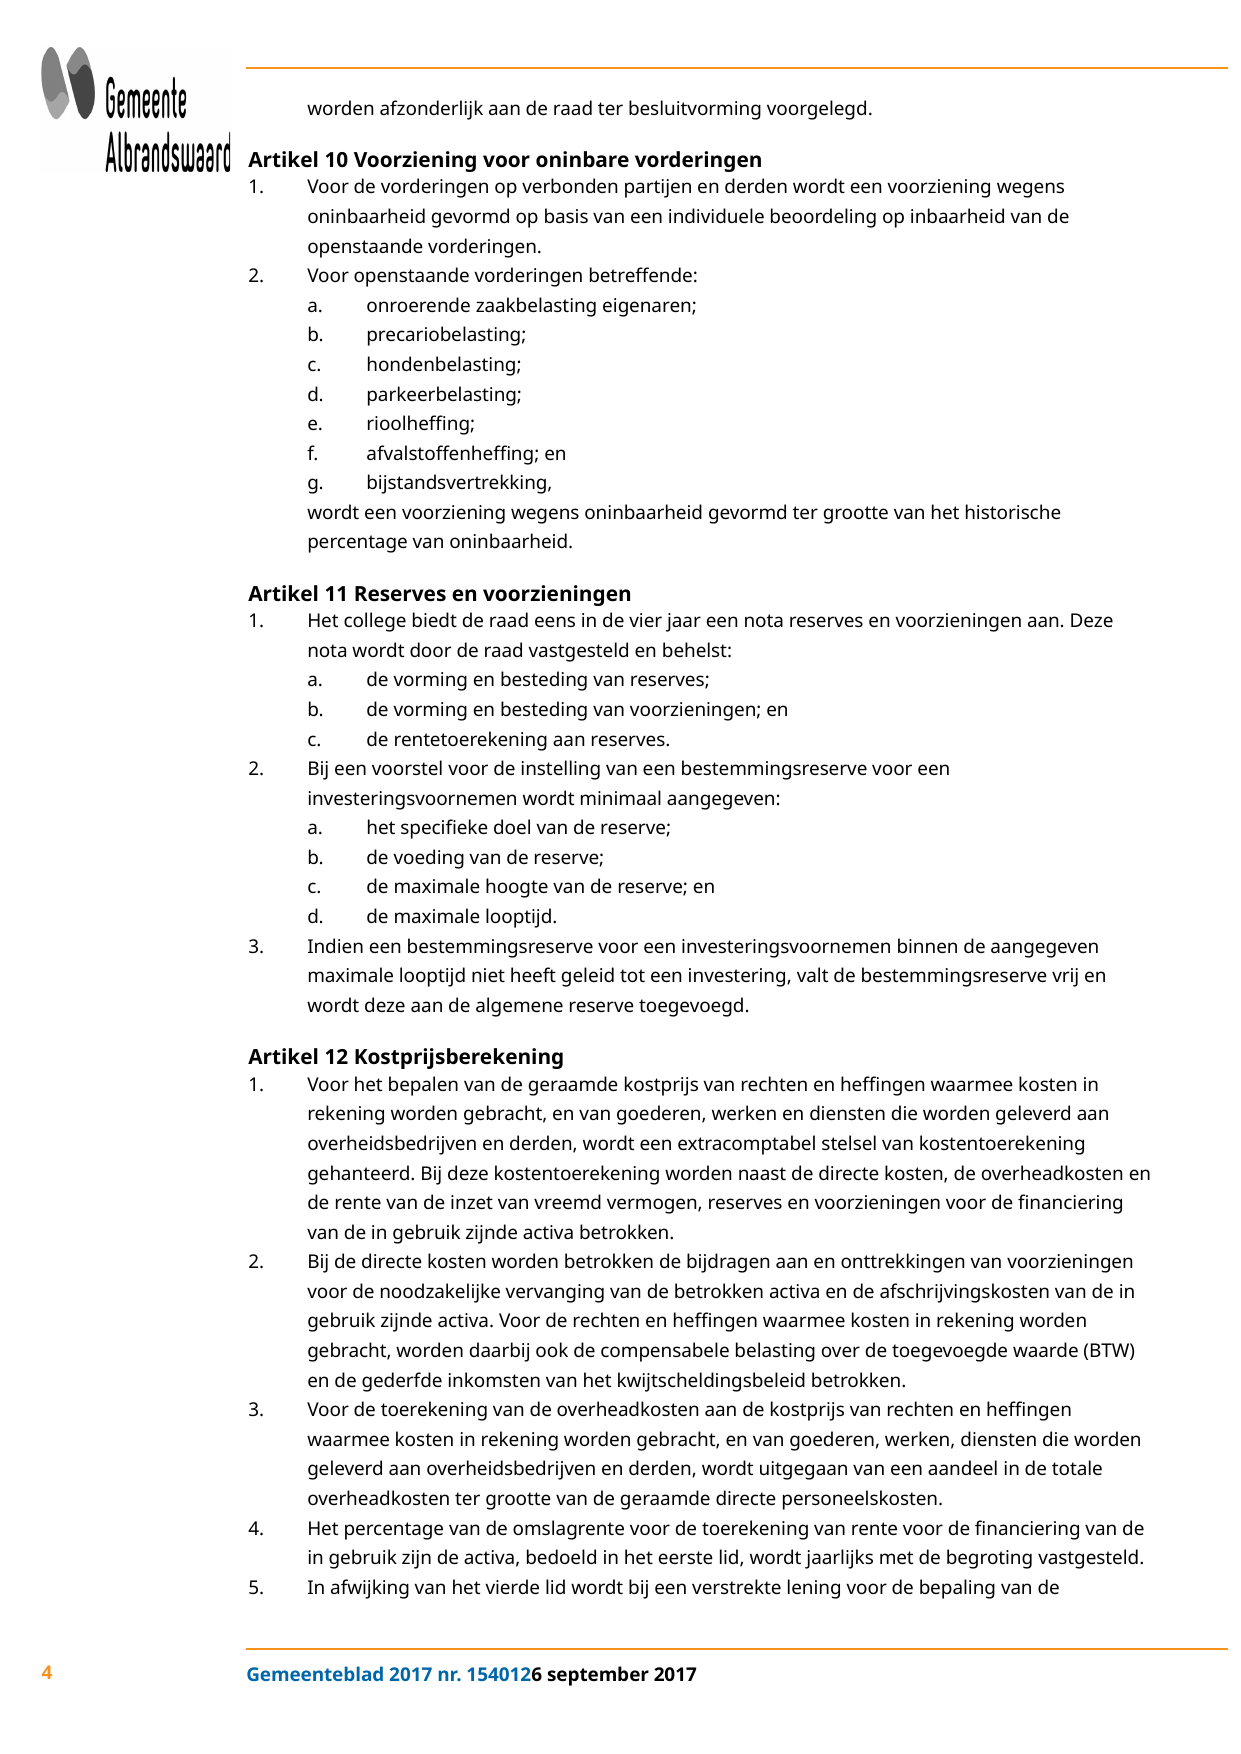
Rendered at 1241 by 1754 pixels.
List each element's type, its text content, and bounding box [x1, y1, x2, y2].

list Voor de toerekening van de overheadkosten aan de kostprijs van rechten en heffingen waarmee kosten in rekening worden gebracht, en van goederen, werken, diensten die worden geleverd aan overheidsbedrijven en derden, wordt uitgegaan van een aandeel in de totale overheadkosten ter grootte van de geraamde directe personeelskosten. [248, 1396, 1152, 1511]
list hondenbelasting; [307, 351, 1152, 377]
list precariobelasting; [307, 322, 1152, 347]
list de voeding van de reserve; [307, 844, 1152, 870]
list Voor het bepalen van de geraamde kostprijs van rechten en heffingen waarmee kosten in rekening worden gebracht, en van goederen, werken en diensten die worden geleverd aan overheidsbedrijven en derden, wordt een extracomptabel stelsel van kostentoerekening gehanteerd. Bij deze kostentoerekening worden naast de directe kosten, de overheadkosten en de rente van de inzet van vreemd vermogen, reserves en voorzieningen voor de financiering van de in gebruik zijnde activa betrokken. [248, 1071, 1152, 1244]
list de maximale looptijd. [307, 903, 1152, 929]
text Artikel 12 Kostprijsberekening [248, 1042, 1152, 1071]
list wordt een voorziening wegens oninbaarheid gevormd ter grootte van het historische percentage van oninbaarheid. [248, 499, 1152, 554]
list In afwijking van het vierde lid wordt bij een verstrekte lening voor de bepaling van de [248, 1574, 1152, 1599]
list het specifieke doel van de reserve; [307, 814, 1152, 840]
list bijstandsvertrekking, [307, 469, 1152, 495]
list parkeerbelasting; [307, 381, 1152, 406]
list Het college biedt de raad eens in de vier jaar een nota reserves en voorzieningen aan. Deze nota wordt door de raad vastgesteld en behelst: [248, 607, 1152, 663]
list rioolheffing; [307, 410, 1152, 436]
list Bij de directe kosten worden betrokken de bijdragen aan en onttrekkingen van voorzieningen voor de noodzakelijke vervanging van de betrokken activa en de afschrijvingskosten van de in gebruik zijnde activa. Voor de rechten en heffingen waarmee kosten in rekening worden gebracht, worden daarbij ook de compensabele belasting over de toegevoegde waarde (BTW) en de gederfde inkomsten van het kwijtscheldingsbeleid betrokken. [248, 1248, 1152, 1392]
picture [41, 47, 231, 172]
list de vorming en besteding van voorzieningen; en [307, 696, 1152, 722]
text Artikel 11 Reserves en voorzieningen [248, 579, 1152, 607]
list onroerende zaakbelasting eigenaren; [307, 292, 1152, 318]
text Artikel 10 Voorziening voor oninbare vorderingen [248, 145, 1152, 174]
list de rentetoerekening aan reserves. [307, 726, 1152, 752]
list Voor openstaande vorderingen betreffende: [248, 262, 1152, 288]
list Het percentage van de omslagrente voor de toerekening van rente voor de financiering van de in gebruik zijn de activa, bedoeld in het eerste lid, wordt jaarlijks met de begroting vastgesteld. [248, 1515, 1152, 1570]
list Voor de vorderingen op verbonden partijen en derden wordt een voorziening wegens oninbaarheid gevormd op basis van een individuele beoordeling op inbaarheid van de openstaande vorderingen. [248, 174, 1152, 258]
list worden afzonderlijk aan de raad ter besluitvorming voorgelegd. [248, 95, 1152, 121]
list de maximale hoogte van de reserve; en [307, 874, 1152, 899]
list afvalstoffenheffing; en [307, 440, 1152, 466]
list Indien een bestemmingsreserve voor een investeringsvoornemen binnen de aangegeven maximale looptijd niet heeft geleid tot een investering, valt de bestemmingsreserve vrij en wordt deze aan de algemene reserve toegevoegd. [248, 933, 1152, 1018]
list Bij een voorstel voor de instelling van een bestemmingsreserve voor een investeringsvoornemen wordt minimaal aangegeven: [248, 755, 1152, 811]
list de vorming en besteding van reserves; [307, 667, 1152, 692]
